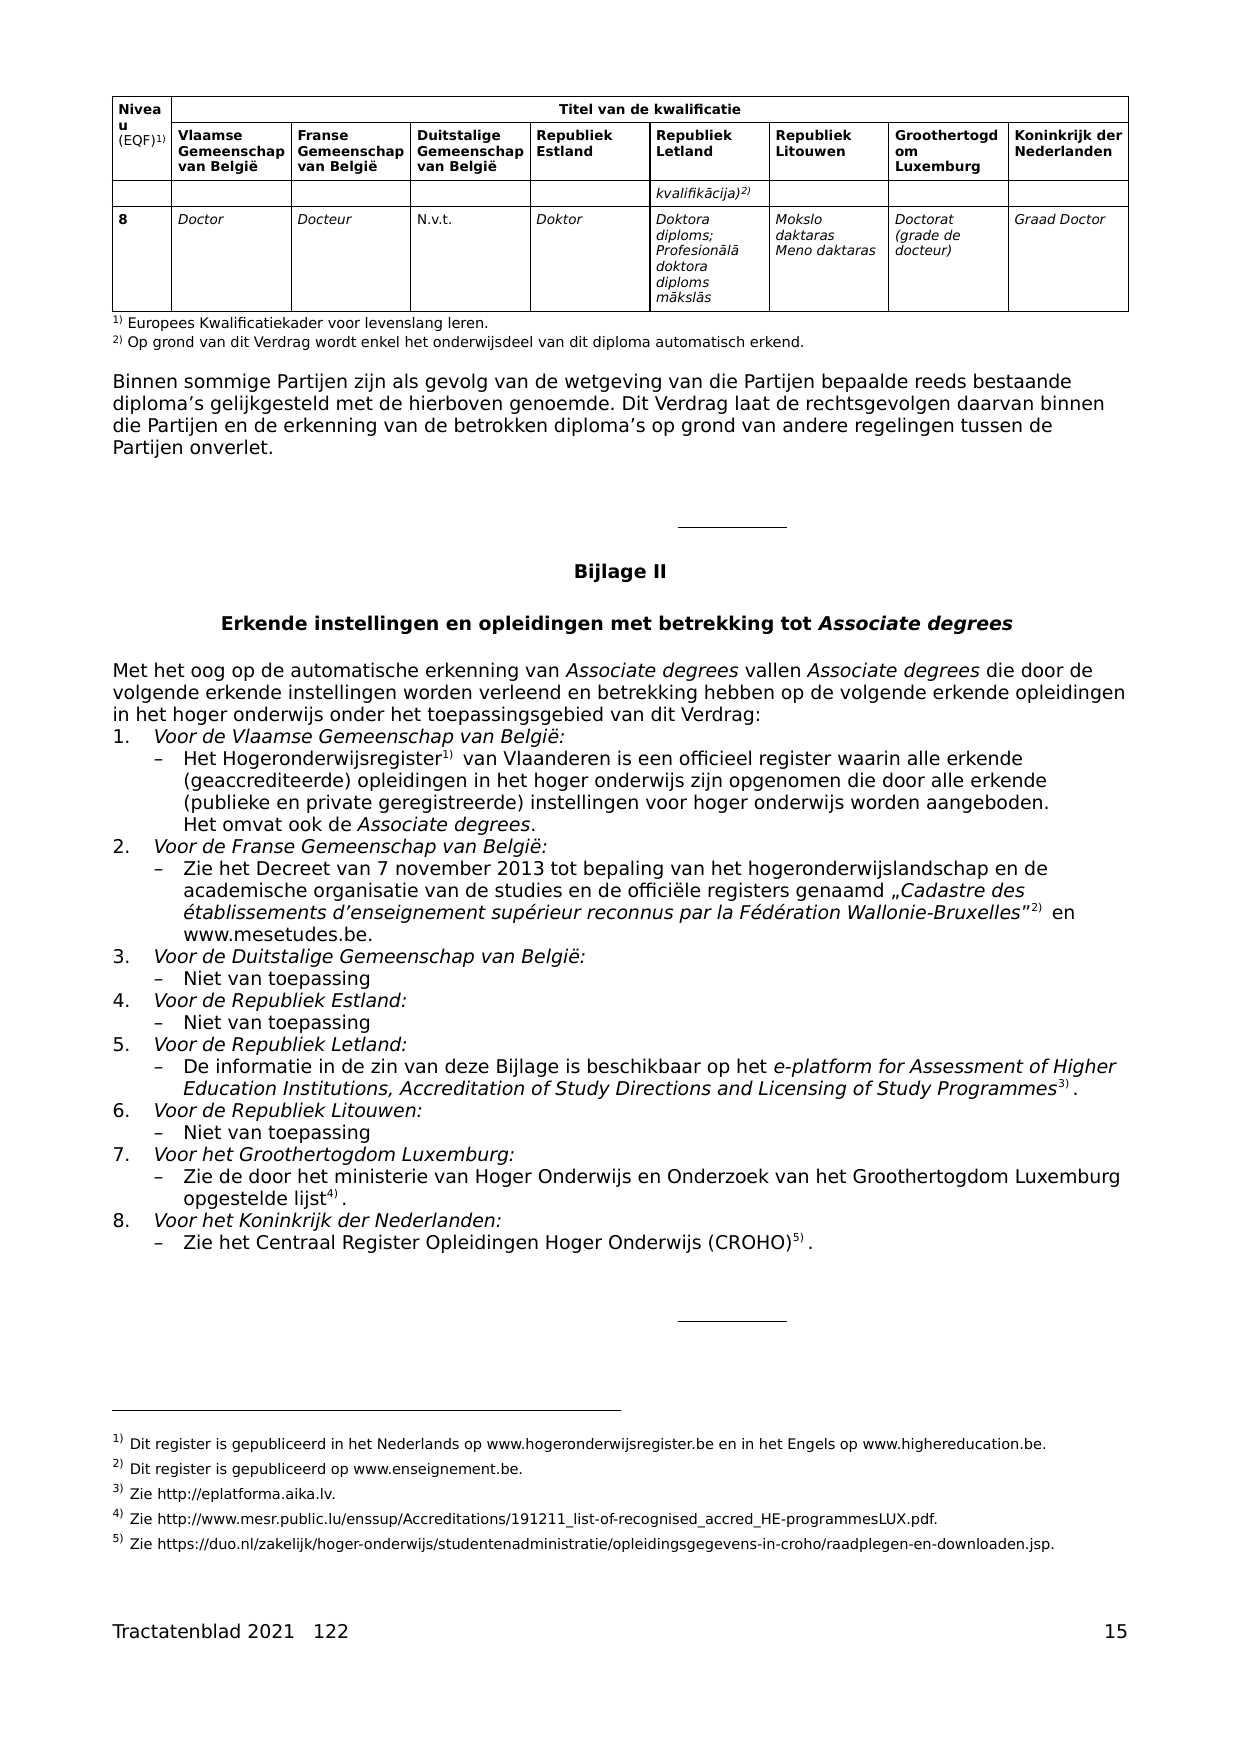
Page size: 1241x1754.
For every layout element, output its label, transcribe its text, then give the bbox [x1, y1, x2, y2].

table_cell Mokslo daktaras Meno daktaras [770, 207, 888, 311]
table_cell [292, 181, 410, 206]
text – Zie de door het ministerie van Hoger Onderwijs en Onderzoek van het Groothertogdom Luxemburg opgestelde lijst. [153, 1166, 1128, 1209]
text Het omvat ook de Associate degrees. [183, 814, 1128, 836]
text – Niet van toepassing [153, 1122, 1128, 1144]
table_cell Franse Gemeenschap van België [292, 123, 410, 180]
text Zie http://eplatforma.aika.lv. [112, 1482, 1128, 1504]
text Binnen sommige Partijen zijn als gevolg van de wetgeving van die Partijen bepaalde reeds bestaande diploma’s gelijkgesteld met de hierboven genoemde. Dit Verdrag laat de rechtsgevolgen daarvan binnen die Partijen en de erkenning van de betrokken diploma’s op grond van andere regelingen tussen de Partijen onverlet. [112, 371, 1128, 459]
text Zie http://www.mesr.public.lu/enssup/Accreditations/191211_list-of-recognised_accred_HE-programmesLUX.pdf. [112, 1507, 1128, 1529]
table_cell Doktora diploms; Profesionālā doktora diploms mākslās [651, 207, 769, 311]
table_cell [770, 181, 888, 206]
text – De informatie in de zin van deze Bijlage is beschikbaar op het e-platform for Assessment of Higher Education Institutions, Accreditation of Study Directions and Licensing of Study Programmes. [153, 1056, 1128, 1100]
table_cell Vlaamse Gemeenschap van België [172, 123, 291, 180]
table_cell Docteur [292, 207, 410, 311]
table_cell 8 [113, 207, 171, 311]
text – Niet van toepassing [153, 1012, 1128, 1034]
text 3. Voor de Duitstalige Gemeenschap van België: [112, 946, 1128, 968]
subtitle Erkende instellingen en opleidingen met betrekking tot Associate degrees [112, 613, 1128, 635]
text 6. Voor de Republiek Litouwen: [112, 1100, 1128, 1122]
text 7. Voor het Groothertogdom Luxemburg: [112, 1144, 1128, 1166]
table_cell [531, 181, 649, 206]
text 1. Voor de Vlaamse Gemeenschap van België: [112, 726, 1128, 748]
table_header Niveau (EQF)1) [113, 97, 171, 180]
text 2. Voor de Franse Gemeenschap van België: [112, 836, 1128, 858]
table_cell [113, 181, 171, 206]
table_cell Doctor [172, 207, 291, 311]
table_cell Koninkrijk der Nederlanden [1009, 123, 1128, 180]
table_cell [1009, 181, 1128, 206]
text – Niet van toepassing [153, 968, 1128, 990]
table_cell 1) Europees Kwalificatiekader voor levenslang leren. 2) Op grond van dit Verdrag wordt enkel het onderwijsdeel van dit diploma automatisch erkend. [112, 312, 1128, 351]
table_cell Republiek Litouwen [770, 123, 888, 180]
table_cell Groothertogdom Luxemburg [889, 123, 1008, 180]
table_cell Duitstalige Gemeenschap van België [411, 123, 530, 180]
table_cell N.v.t. [411, 207, 530, 311]
table_cell kvalifikācija)2) [651, 181, 769, 206]
text – Zie het Decreet van 7 november 2013 tot bepaling van het hogeronderwijslandschap en de academische organisatie van de studies en de officiële registers genaamd „Cadastre des établissements d’enseignement supérieur reconnus par la Fédération Wallonie-Bruxelles” en www.mesetudes.be. [153, 858, 1128, 946]
text – Zie het Centraal Register Opleidingen Hoger Onderwijs (CROHO). [153, 1232, 1128, 1253]
text – Het Hogeronderwijsregister van Vlaanderen is een officieel register waarin alle erkende (geaccrediteerde) opleidingen in het hoger onderwijs zijn opgenomen die door alle erkende (publieke en private geregistreerde) instellingen voor hoger onderwijs worden aangeboden. [153, 748, 1128, 814]
subtitle Bijlage II [112, 561, 1128, 583]
table_cell Doktor [531, 207, 649, 311]
table_header Titel van de kwalificatie [172, 97, 1128, 122]
table_cell Republiek Letland [651, 123, 769, 180]
text 4. Voor de Republiek Estland: [112, 990, 1128, 1012]
table_cell [172, 181, 291, 206]
table_cell Doctorat (grade de docteur) [889, 207, 1008, 311]
table_cell Republiek Estland [531, 123, 649, 180]
table_cell [411, 181, 530, 206]
table_cell [889, 181, 1008, 206]
text Dit register is gepubliceerd op www.enseignement.be. [112, 1457, 1128, 1479]
text Dit register is gepubliceerd in het Nederlands op www.hogeronderwijsregister.be en in het Engels op www.highereducation.be. [112, 1432, 1128, 1454]
text Met het oog op de automatische erkenning van Associate degrees vallen Associate degrees die door de volgende erkende instellingen worden verleend en betrekking hebben op de volgende erkende opleidingen in het hoger onderwijs onder het toepassingsgebied van dit Verdrag: [112, 660, 1128, 726]
table_cell Graad Doctor [1009, 207, 1128, 311]
text 8. Voor het Koninkrijk der Nederlanden: [112, 1209, 1128, 1232]
text Zie https://duo.nl/zakelijk/hoger-onderwijs/studentenadministratie/opleidingsgegevens-in-croho/raadplegen-en-downloaden.jsp. [112, 1532, 1128, 1554]
text 5. Voor de Republiek Letland: [112, 1034, 1128, 1056]
